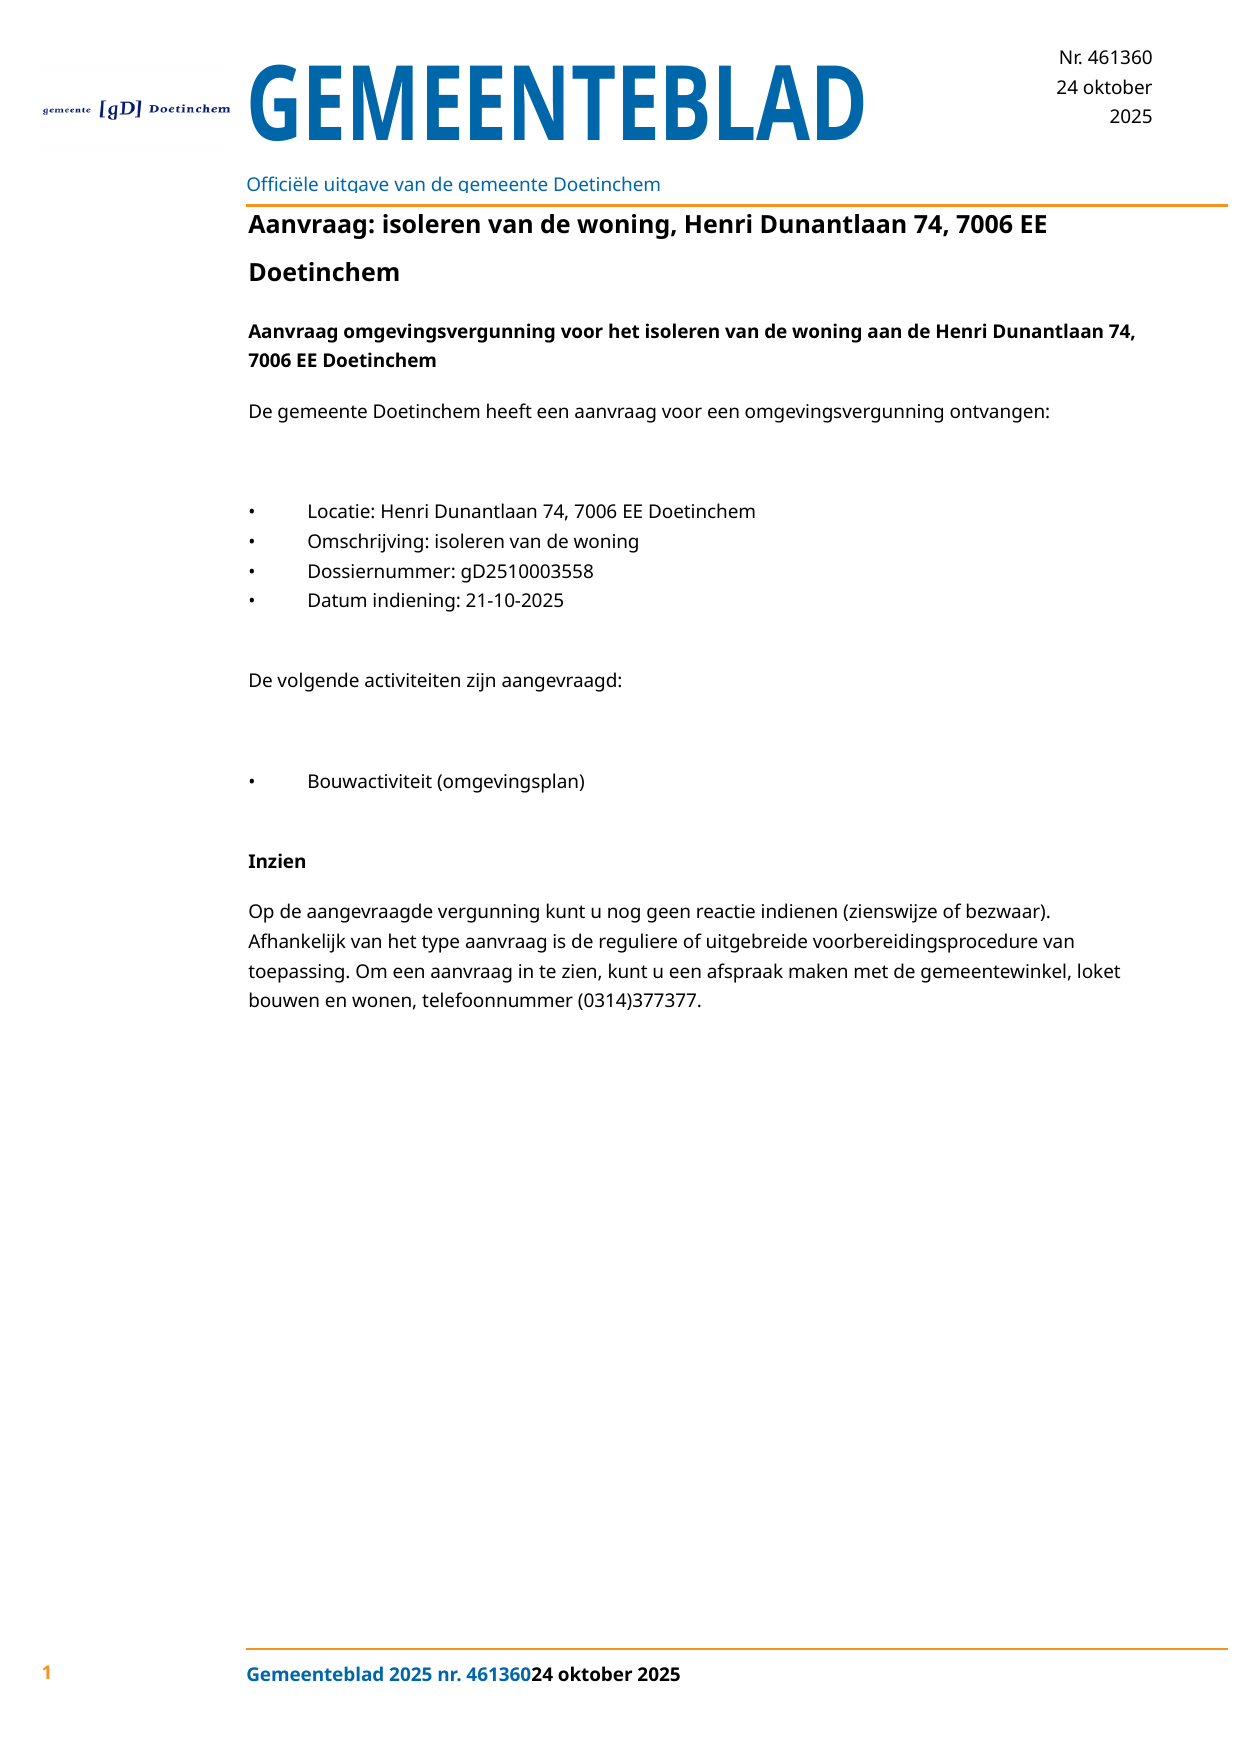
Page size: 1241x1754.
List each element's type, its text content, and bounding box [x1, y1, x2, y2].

text Op de aangevraagde vergunning kunt u nog geen reactie indienen (zienswijze of bezwaar). Afhankelijk van het type aanvraag is de reguliere of uitgebreide voorbereidingsprocedure van toepassing. Om een aanvraag in te zien, kunt u een afspraak maken met de gemeentewinkel, loket bouwen en wonen, telefoonnummer (0314)377377. [248, 899, 1152, 1013]
list Omschrijving: isoleren van de woning [248, 528, 1152, 554]
list Locatie: Henri Dunantlaan 74, 7006 EE Doetinchem [248, 499, 1152, 524]
list Bouwactiviteit (omgevingsplan) [248, 768, 1152, 794]
text Inzien [248, 848, 1152, 874]
text Aanvraag: isoleren van de woning, Henri Dunantlaan 74, 7006 EE Doetinchem [248, 207, 1152, 288]
text De volgende activiteiten zijn aangevraagd: [248, 667, 1152, 693]
list Datum indiening: 21-10-2025 [248, 587, 1152, 613]
text De gemeente Doetinchem heeft een aanvraag voor een omgevingsvergunning ontvangen: [248, 398, 1152, 424]
list Dossiernummer: gD2510003558 [248, 558, 1152, 584]
text Aanvraag omgevingsvergunning voor het isoleren van de woning aan de Henri Dunantlaan 74, 7006 EE Doetinchem [248, 318, 1152, 373]
picture [41, 47, 231, 172]
